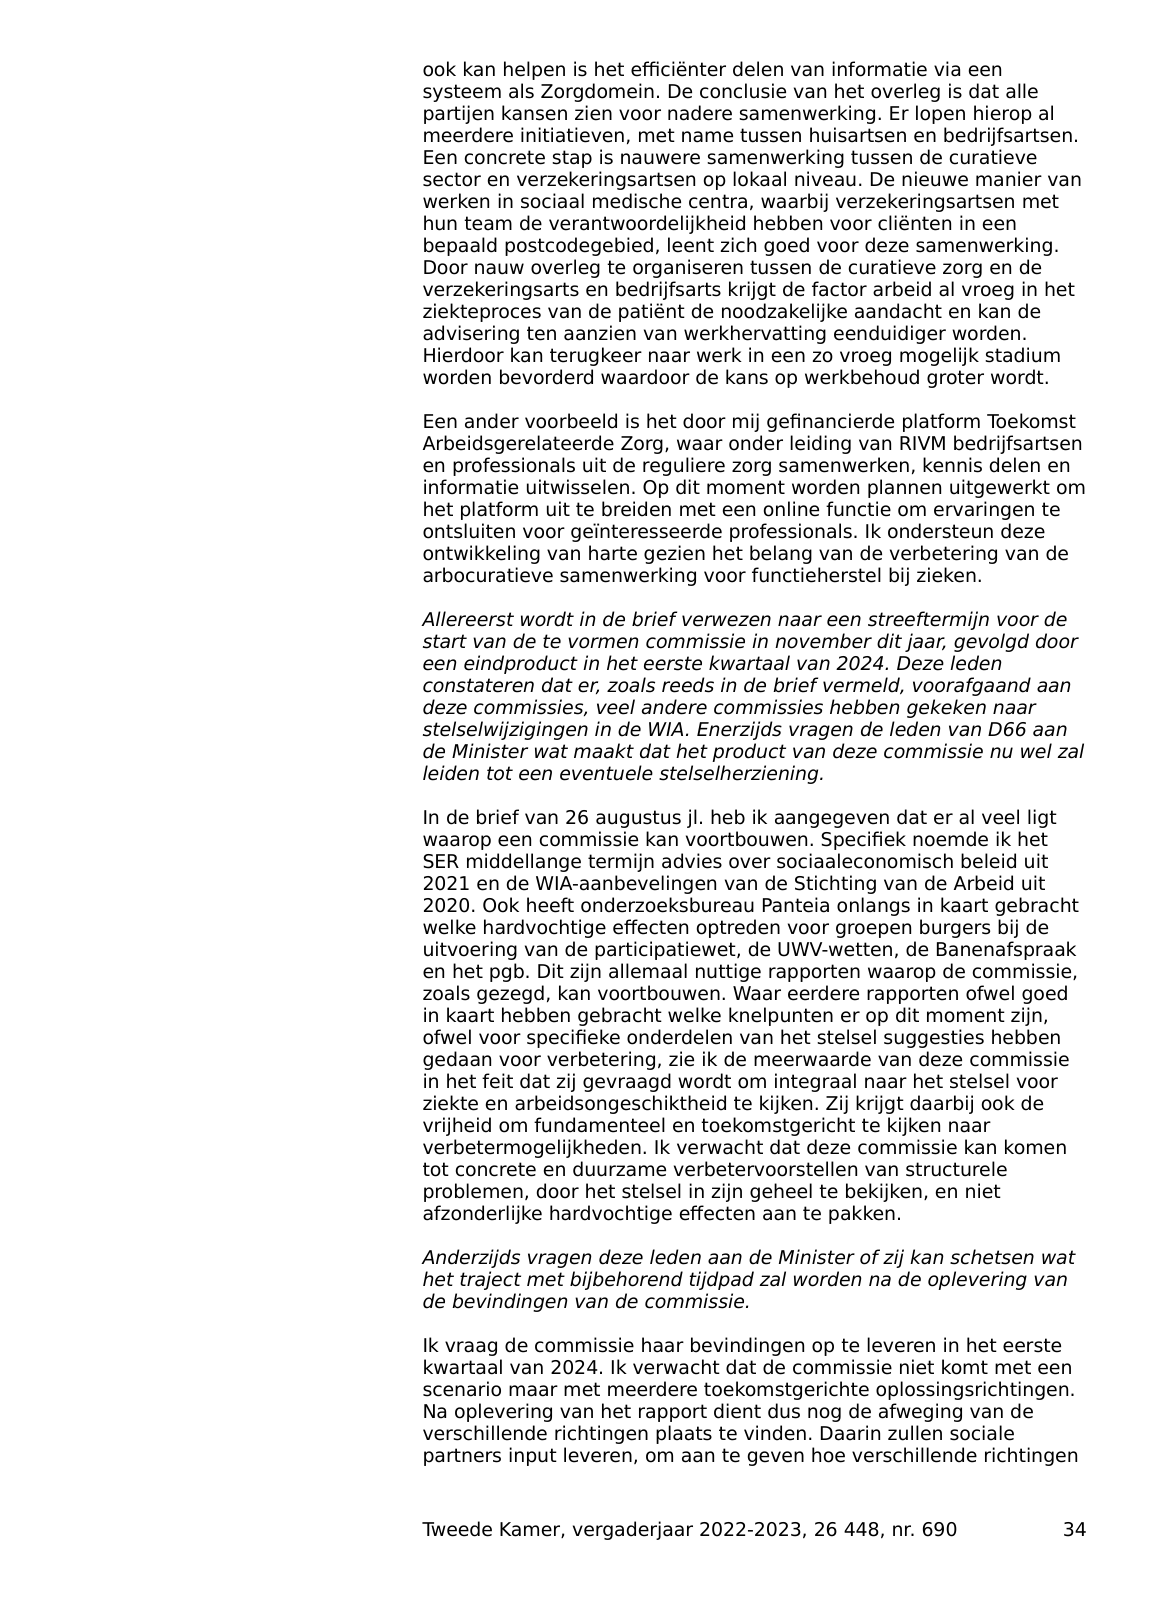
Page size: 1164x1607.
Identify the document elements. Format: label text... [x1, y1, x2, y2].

text Anderzijds vragen deze leden aan de Minister of zij kan schetsen wat het traject met bijbehorend tijdpad zal worden na de oplevering van de bevindingen van de commissie. [422, 1247, 1087, 1313]
text ook kan helpen is het efficiënter delen van informatie via een systeem als Zorgdomein. De conclusie van het overleg is dat alle partijen kansen zien voor nadere samenwerking. Er lopen hierop al meerdere initiatieven, met name tussen huisartsen en bedrijfsartsen. Een concrete stap is nauwere samenwerking tussen de curatieve sector en verzekeringsartsen op lokaal niveau. De nieuwe manier van werken in sociaal medische centra, waarbij verzekeringsartsen met hun team de verantwoordelijkheid hebben voor cliënten in een bepaald postcodegebied, leent zich goed voor deze samenwerking. Door nauw overleg te organiseren tussen de curatieve zorg en de verzekeringsarts en bedrijfsarts krijgt de factor arbeid al vroeg in het ziekteproces van de patiënt de noodzakelijke aandacht en kan de advisering ten aanzien van werkhervatting eenduidiger worden. Hierdoor kan terugkeer naar werk in een zo vroeg mogelijk stadium worden bevorderd waardoor de kans op werkbehoud groter wordt. [422, 59, 1087, 389]
text Een ander voorbeeld is het door mij gefinancierde platform Toekomst Arbeidsgerelateerde Zorg, waar onder leiding van RIVM bedrijfsartsen en professionals uit de reguliere zorg samenwerken, kennis delen en informatie uitwisselen. Op dit moment worden plannen uitgewerkt om het platform uit te breiden met een online functie om ervaringen te ontsluiten voor geïnteresseerde professionals. Ik ondersteun deze ontwikkeling van harte gezien het belang van de verbetering van de arbocuratieve samenwerking voor functieherstel bij zieken. [422, 411, 1087, 587]
text Allereerst wordt in de brief verwezen naar een streeftermijn voor de start van de te vormen commissie in november dit jaar, gevolgd door een eindproduct in het eerste kwartaal van 2024. Deze leden constateren dat er, zoals reeds in de brief vermeld, voorafgaand aan deze commissies, veel andere commissies hebben gekeken naar stelselwijzigingen in de WIA. Enerzijds vragen de leden van D66 aan de Minister wat maakt dat het product van deze commissie nu wel zal leiden tot een eventuele stelselherziening. [422, 609, 1087, 785]
text In de brief van 26 augustus jl. heb ik aangegeven dat er al veel ligt waarop een commissie kan voortbouwen. Specifiek noemde ik het SER middellange termijn advies over sociaaleconomisch beleid uit 2021 en de WIA-aanbevelingen van de Stichting van de Arbeid uit 2020. Ook heeft onderzoeksbureau Panteia onlangs in kaart gebracht welke hardvochtige effecten optreden voor groepen burgers bij de uitvoering van de participatiewet, de UWV-wetten, de Banenafspraak en het pgb. Dit zijn allemaal nuttige rapporten waarop de commissie, zoals gezegd, kan voortbouwen. Waar eerdere rapporten ofwel goed in kaart hebben gebracht welke knelpunten er op dit moment zijn, ofwel voor specifieke onderdelen van het stelsel suggesties hebben gedaan voor verbetering, zie ik de meerwaarde van deze commissie in het feit dat zij gevraagd wordt om integraal naar het stelsel voor ziekte en arbeidsongeschiktheid te kijken. Zij krijgt daarbij ook de vrijheid om fundamenteel en toekomstgericht te kijken naar verbetermogelijkheden. Ik verwacht dat deze commissie kan komen tot concrete en duurzame verbetervoorstellen van structurele problemen, door het stelsel in zijn geheel te bekijken, en niet afzonderlijke hardvochtige effecten aan te pakken. [422, 807, 1087, 1224]
text Ik vraag de commissie haar bevindingen op te leveren in het eerste kwartaal van 2024. Ik verwacht dat de commissie niet komt met een scenario maar met meerdere toekomstgerichte oplossingsrichtingen. Na oplevering van het rapport dient dus nog de afweging van de verschillende richtingen plaats te vinden. Daarin zullen sociale partners input leveren, om aan te geven hoe verschillende richtingen [422, 1335, 1087, 1467]
